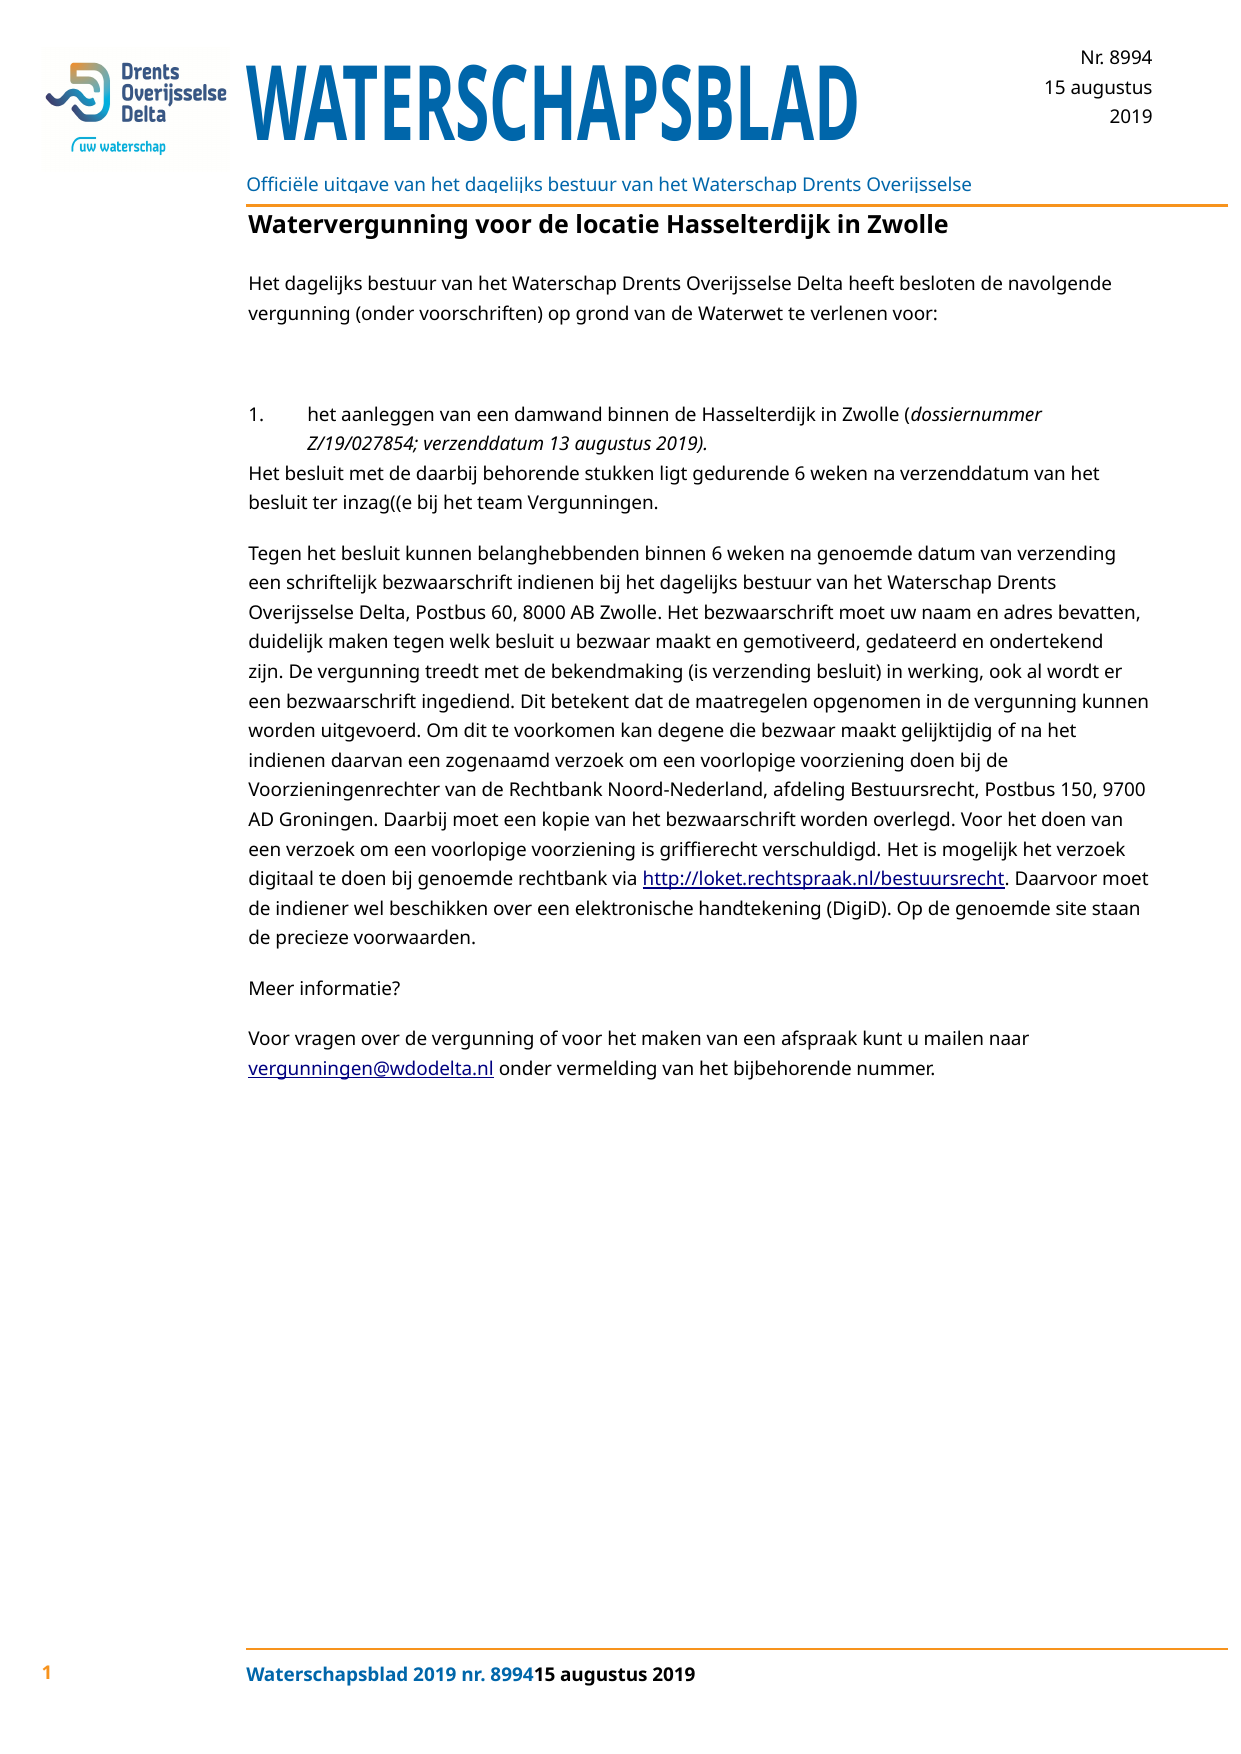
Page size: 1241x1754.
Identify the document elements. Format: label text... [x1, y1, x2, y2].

text Meer informatie? [248, 975, 1152, 1001]
text Voor vragen over de vergunning of voor het maken van een afspraak kunt u mailen naar vergunningen@wdodelta.nl onder vermelding van het bijbehorende nummer. [248, 1025, 1152, 1081]
picture [41, 47, 231, 172]
text Het dagelijks bestuur van het Waterschap Drents Overijsselse Delta heeft besloten de navolgende vergunning (onder voorschriften) op grond van de Waterwet te verlenen voor: [248, 270, 1152, 326]
text Watervergunning voor de locatie Hasselterdijk in Zwolle [248, 207, 1152, 241]
list het aanleggen van een damwand binnen de Hasselterdijk in Zwolle (dossiernummer Z/19/027854; verzenddatum 13 augustus 2019). [248, 401, 1152, 456]
text Het besluit met de daarbij behorende stukken ligt gedurende 6 weken na verzenddatum van het besluit ter inzag((e bij het team Vergunningen. [248, 460, 1152, 515]
text Tegen het besluit kunnen belanghebbenden binnen 6 weken na genoemde datum van verzending een schriftelijk bezwaarschrift indienen bij het dagelijks bestuur van het Waterschap Drents Overijsselse Delta, Postbus 60, 8000 AB Zwolle. Het bezwaarschrift moet uw naam en adres bevatten, duidelijk maken tegen welk besluit u bezwaar maakt en gemotiveerd, gedateerd en ondertekend zijn. De vergunning treedt met de bekendmaking (is verzending besluit) in werking, ook al wordt er een bezwaarschrift ingediend. Dit betekent dat de maatregelen opgenomen in de vergunning kunnen worden uitgevoerd. Om dit te voorkomen kan degene die bezwaar maakt gelijktijdig of na het indienen daarvan een zogenaamd verzoek om een voorlopige voorziening doen bij de Voorzieningenrechter van de Rechtbank Noord-Nederland, afdeling Bestuursrecht, Postbus 150, 9700 AD Groningen. Daarbij moet een kopie van het bezwaarschrift worden overlegd. Voor het doen van een verzoek om een voorlopige voorziening is griffierecht verschuldigd. Het is mogelijk het verzoek digitaal te doen bij genoemde rechtbank via http://loket.rechtspraak.nl/bestuursrecht. Daarvoor moet de indiener wel beschikken over een elektronische handtekening (DigiD). Op de genoemde site staan de precieze voorwaarden. [248, 540, 1152, 950]
